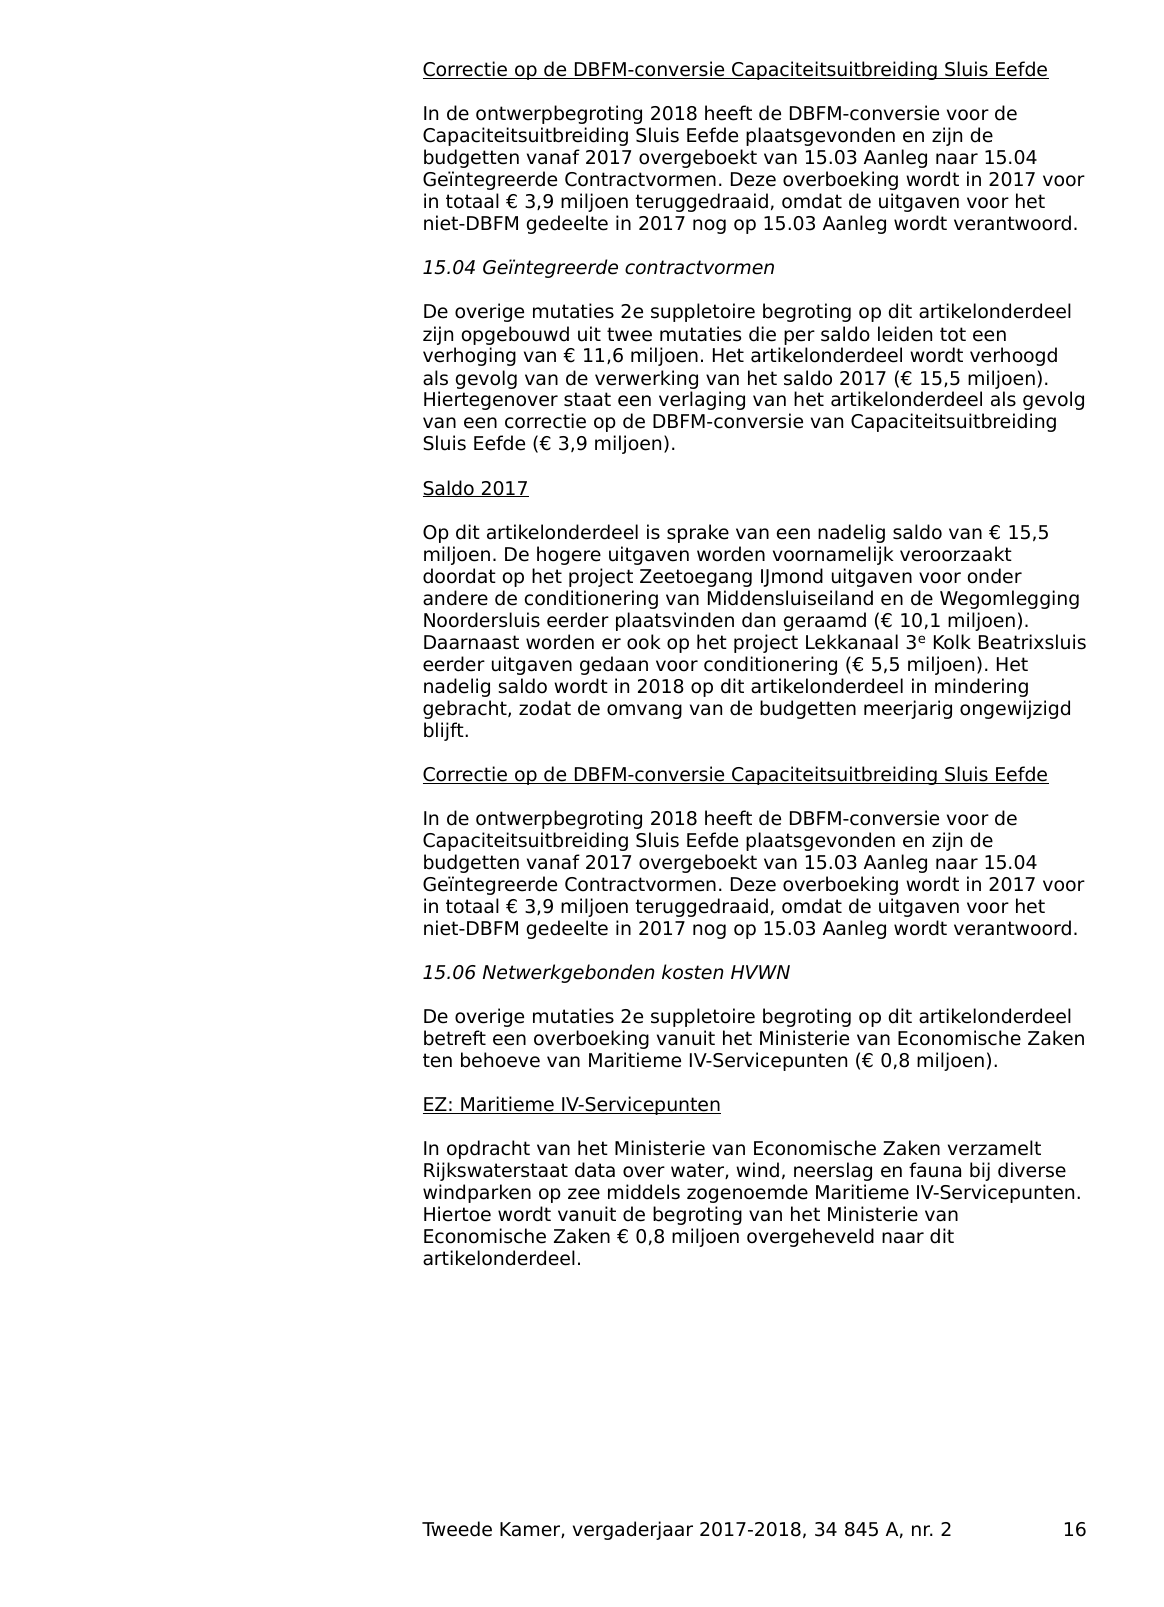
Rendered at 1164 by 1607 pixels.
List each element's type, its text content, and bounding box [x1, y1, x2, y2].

text Op dit artikelonderdeel is sprake van een nadelig saldo van € 15,5 miljoen. De hogere uitgaven worden voornamelijk veroorzaakt doordat op het project Zeetoegang IJmond uitgaven voor onder andere de conditionering van Middensluiseiland en de Wegomlegging Noordersluis eerder plaatsvinden dan geraamd (€ 10,1 miljoen). Daarnaast worden er ook op het project Lekkanaal 3e Kolk Beatrixsluis eerder uitgaven gedaan voor conditionering (€ 5,5 miljoen). Het nadelig saldo wordt in 2018 op dit artikelonderdeel in mindering gebracht, zodat de omvang van de budgetten meerjarig ongewijzigd blijft. [422, 522, 1087, 741]
subtitle Saldo 2017 [422, 477, 1087, 499]
subtitle Correctie op de DBFM-conversie Capaciteitsuitbreiding Sluis Eefde [422, 59, 1087, 81]
text De overige mutaties 2e suppletoire begroting op dit artikelonderdeel zijn opgebouwd uit twee mutaties die per saldo leiden tot een verhoging van € 11,6 miljoen. Het artikelonderdeel wordt verhoogd als gevolg van de verwerking van het saldo 2017 (€ 15,5 miljoen). Hiertegenover staat een verlaging van het artikelonderdeel als gevolg van een correctie op de DBFM-conversie van Capaciteitsuitbreiding Sluis Eefde (€ 3,9 miljoen). [422, 301, 1087, 455]
text In de ontwerpbegroting 2018 heeft de DBFM-conversie voor de Capaciteitsuitbreiding Sluis Eefde plaatsgevonden en zijn de budgetten vanaf 2017 overgeboekt van 15.03 Aanleg naar 15.04 Geïntegreerde Contractvormen. Deze overboeking wordt in 2017 voor in totaal € 3,9 miljoen teruggedraaid, omdat de uitgaven voor het niet-DBFM gedeelte in 2017 nog op 15.03 Aanleg wordt verantwoord. [422, 808, 1087, 940]
text In de ontwerpbegroting 2018 heeft de DBFM-conversie voor de Capaciteitsuitbreiding Sluis Eefde plaatsgevonden en zijn de budgetten vanaf 2017 overgeboekt van 15.03 Aanleg naar 15.04 Geïntegreerde Contractvormen. Deze overboeking wordt in 2017 voor in totaal € 3,9 miljoen teruggedraaid, omdat de uitgaven voor het niet-DBFM gedeelte in 2017 nog op 15.03 Aanleg wordt verantwoord. [422, 103, 1087, 235]
subtitle Correctie op de DBFM-conversie Capaciteitsuitbreiding Sluis Eefde [422, 764, 1087, 786]
text In opdracht van het Ministerie van Economische Zaken verzamelt Rijkswaterstaat data over water, wind, neerslag en fauna bij diverse windparken op zee middels zogenoemde Maritieme IV-Servicepunten. Hiertoe wordt vanuit de begroting van het Ministerie van Economische Zaken € 0,8 miljoen overgeheveld naar dit artikelonderdeel. [422, 1138, 1087, 1270]
subtitle 15.04 Geïntegreerde contractvormen [422, 257, 1087, 279]
text De overige mutaties 2e suppletoire begroting op dit artikelonderdeel betreft een overboeking vanuit het Ministerie van Economische Zaken ten behoeve van Maritieme IV-Servicepunten (€ 0,8 miljoen). [422, 1006, 1087, 1072]
subtitle EZ: Maritieme IV-Servicepunten [422, 1094, 1087, 1116]
subtitle 15.06 Netwerkgebonden kosten HVWN [422, 962, 1087, 984]
